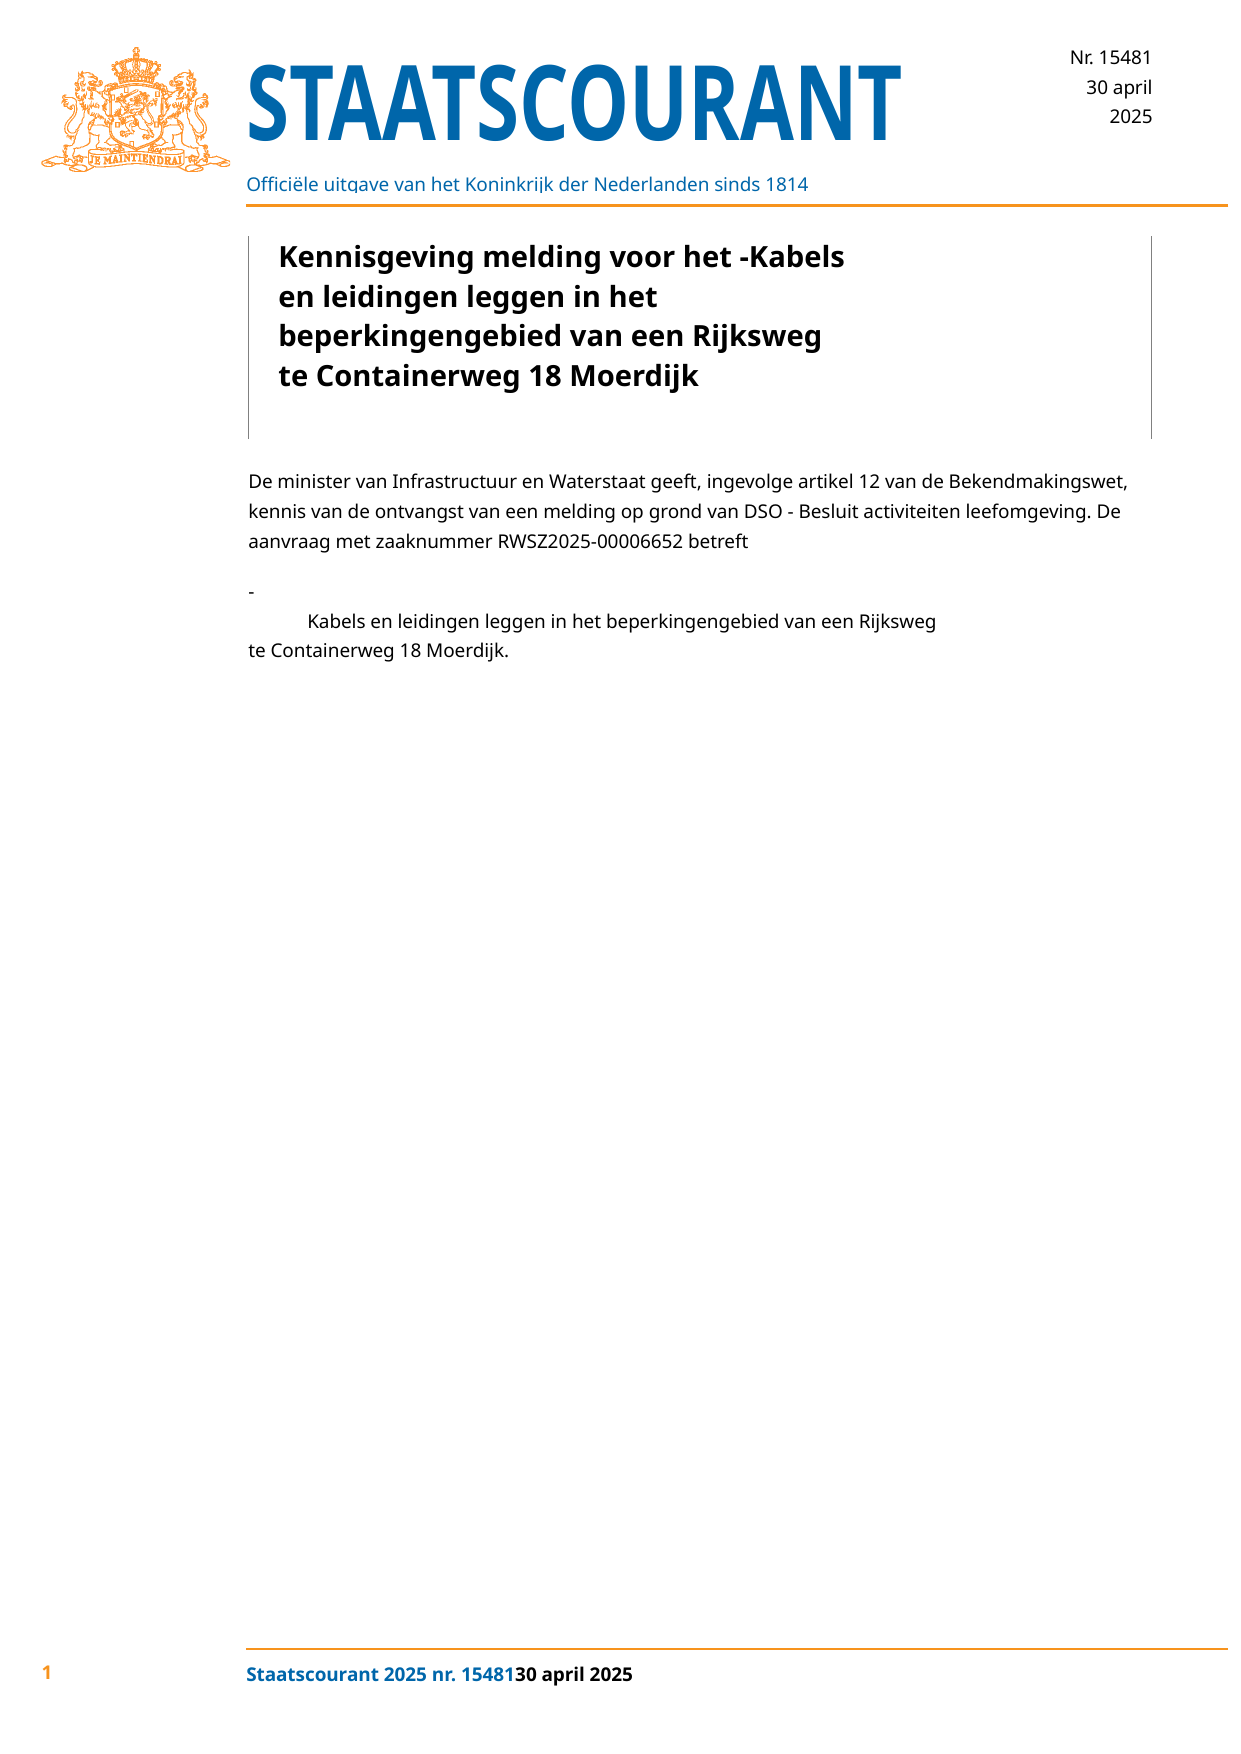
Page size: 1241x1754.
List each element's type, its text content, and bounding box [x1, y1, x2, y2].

table_header [850, 414, 1151, 439]
text De minister van Infrastructuur en Waterstaat geeft, ingevolge artikel 12 van de Bekendmakingswet, kennis van de ontvangst van een melding op grond van DSO - Besluit activiteiten leefomgeving. De aanvraag met zaaknummer RWSZ2025-00006652 betreft [248, 469, 1152, 553]
text te Containerweg 18 Moerdijk. [248, 637, 1152, 663]
table_header [850, 236, 912, 413]
list Kabels en leidingen leggen in het beperkingengebied van een Rijksweg [248, 608, 1152, 633]
table_header [1090, 236, 1151, 413]
table_header Kennisgeving melding voor het -Kabels en leidingen leggen in het beperkingengebied van een Rijksweg te Containerweg 18 Moerdijk [249, 236, 850, 439]
picture [912, 236, 1090, 414]
picture [41, 47, 231, 172]
